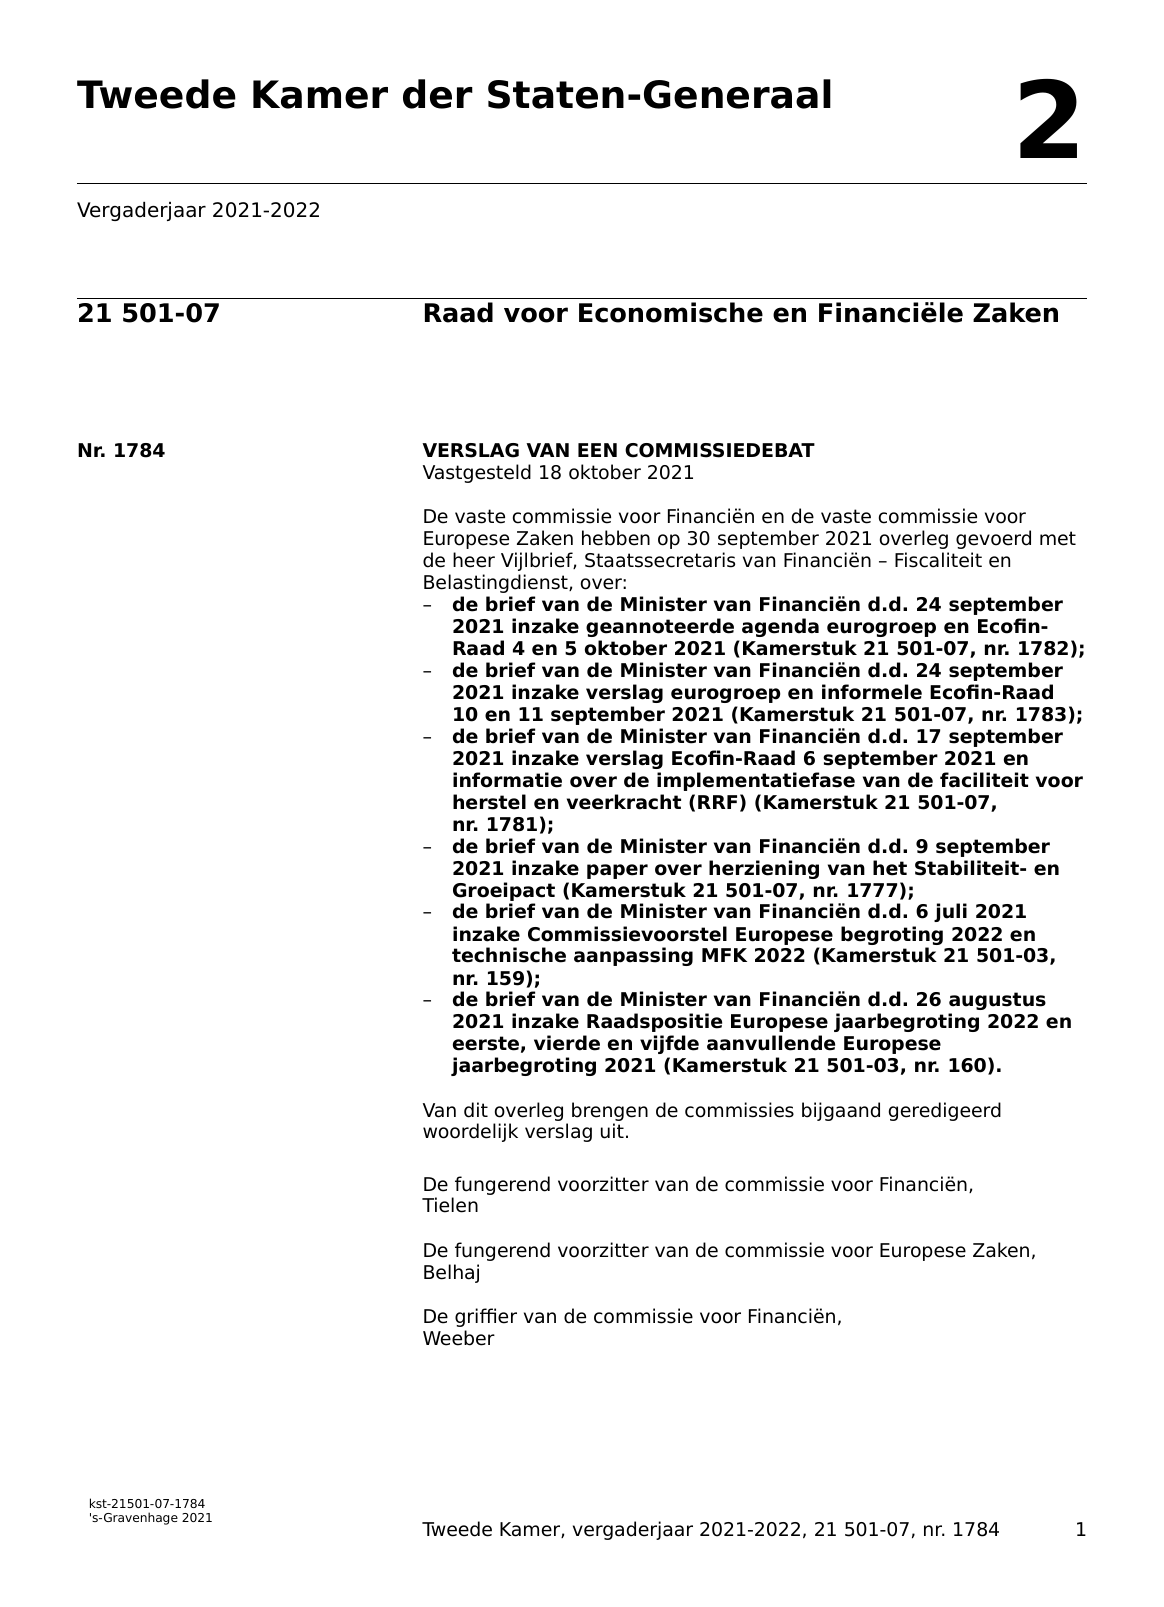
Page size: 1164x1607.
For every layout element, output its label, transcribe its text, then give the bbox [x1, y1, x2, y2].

text – de brief van de Minister van Financiën d.d. 24 september 2021 inzake geannoteerde agenda eurogroep en Ecofin-Raad 4 en 5 oktober 2021 (Kamerstuk 21 501-07, nr. 1782); [422, 594, 1087, 660]
text Van dit overleg brengen de commissies bijgaand geredigeerd woordelijk verslag uit. [422, 1099, 1087, 1143]
table_header Tweede Kamer der Staten-Generaal [77, 59, 886, 183]
text – de brief van de Minister van Financiën d.d. 9 september 2021 inzake paper over herziening van het Stabiliteit- en Groeipact (Kamerstuk 21 501-07, nr. 1777); [422, 836, 1087, 901]
text De griffier van de commissie voor Financiën, Weeber [422, 1306, 1087, 1350]
text De fungerend voorzitter van de commissie voor Europese Zaken, Belhaj [422, 1239, 1087, 1283]
text 's-Gravenhage 2021 [88, 1511, 323, 1525]
subtitle Nr. 1784 VERSLAG VAN EEN COMMISSIEDEBAT [77, 440, 1087, 462]
subtitle 21 501-07 Raad voor Economische en Financiële Zaken [77, 299, 1087, 329]
text kst-21501-07-1784 [88, 1497, 323, 1511]
text – de brief van de Minister van Financiën d.d. 17 september 2021 inzake verslag Ecofin-Raad 6 september 2021 en informatie over de implementatiefase van de faciliteit voor herstel en veerkracht (RRF) (Kamerstuk 21 501-07, nr. 1781); [422, 726, 1087, 836]
text Vastgesteld 18 oktober 2021 [422, 462, 1087, 484]
text De fungerend voorzitter van de commissie voor Financiën, Tielen [422, 1173, 1087, 1217]
table_header 2 [886, 59, 1087, 183]
table_cell Vergaderjaar 2021-2022 [77, 184, 1087, 298]
text – de brief van de Minister van Financiën d.d. 6 juli 2021 inzake Commissievoorstel Europese begroting 2022 en technische aanpassing MFK 2022 (Kamerstuk 21 501-03, nr. 159); [422, 901, 1087, 989]
text De vaste commissie voor Financiën en de vaste commissie voor Europese Zaken hebben op 30 september 2021 overleg gevoerd met de heer Vijlbrief, Staatssecretaris van Financiën – Fiscaliteit en Belastingdienst, over: [422, 506, 1087, 594]
text – de brief van de Minister van Financiën d.d. 24 september 2021 inzake verslag eurogroep en informele Ecofin-Raad 10 en 11 september 2021 (Kamerstuk 21 501-07, nr. 1783); [422, 660, 1087, 726]
text – de brief van de Minister van Financiën d.d. 26 augustus 2021 inzake Raadspositie Europese jaarbegroting 2022 en eerste, vierde en vijfde aanvullende Europese jaarbegroting 2021 (Kamerstuk 21 501-03, nr. 160). [422, 989, 1087, 1077]
